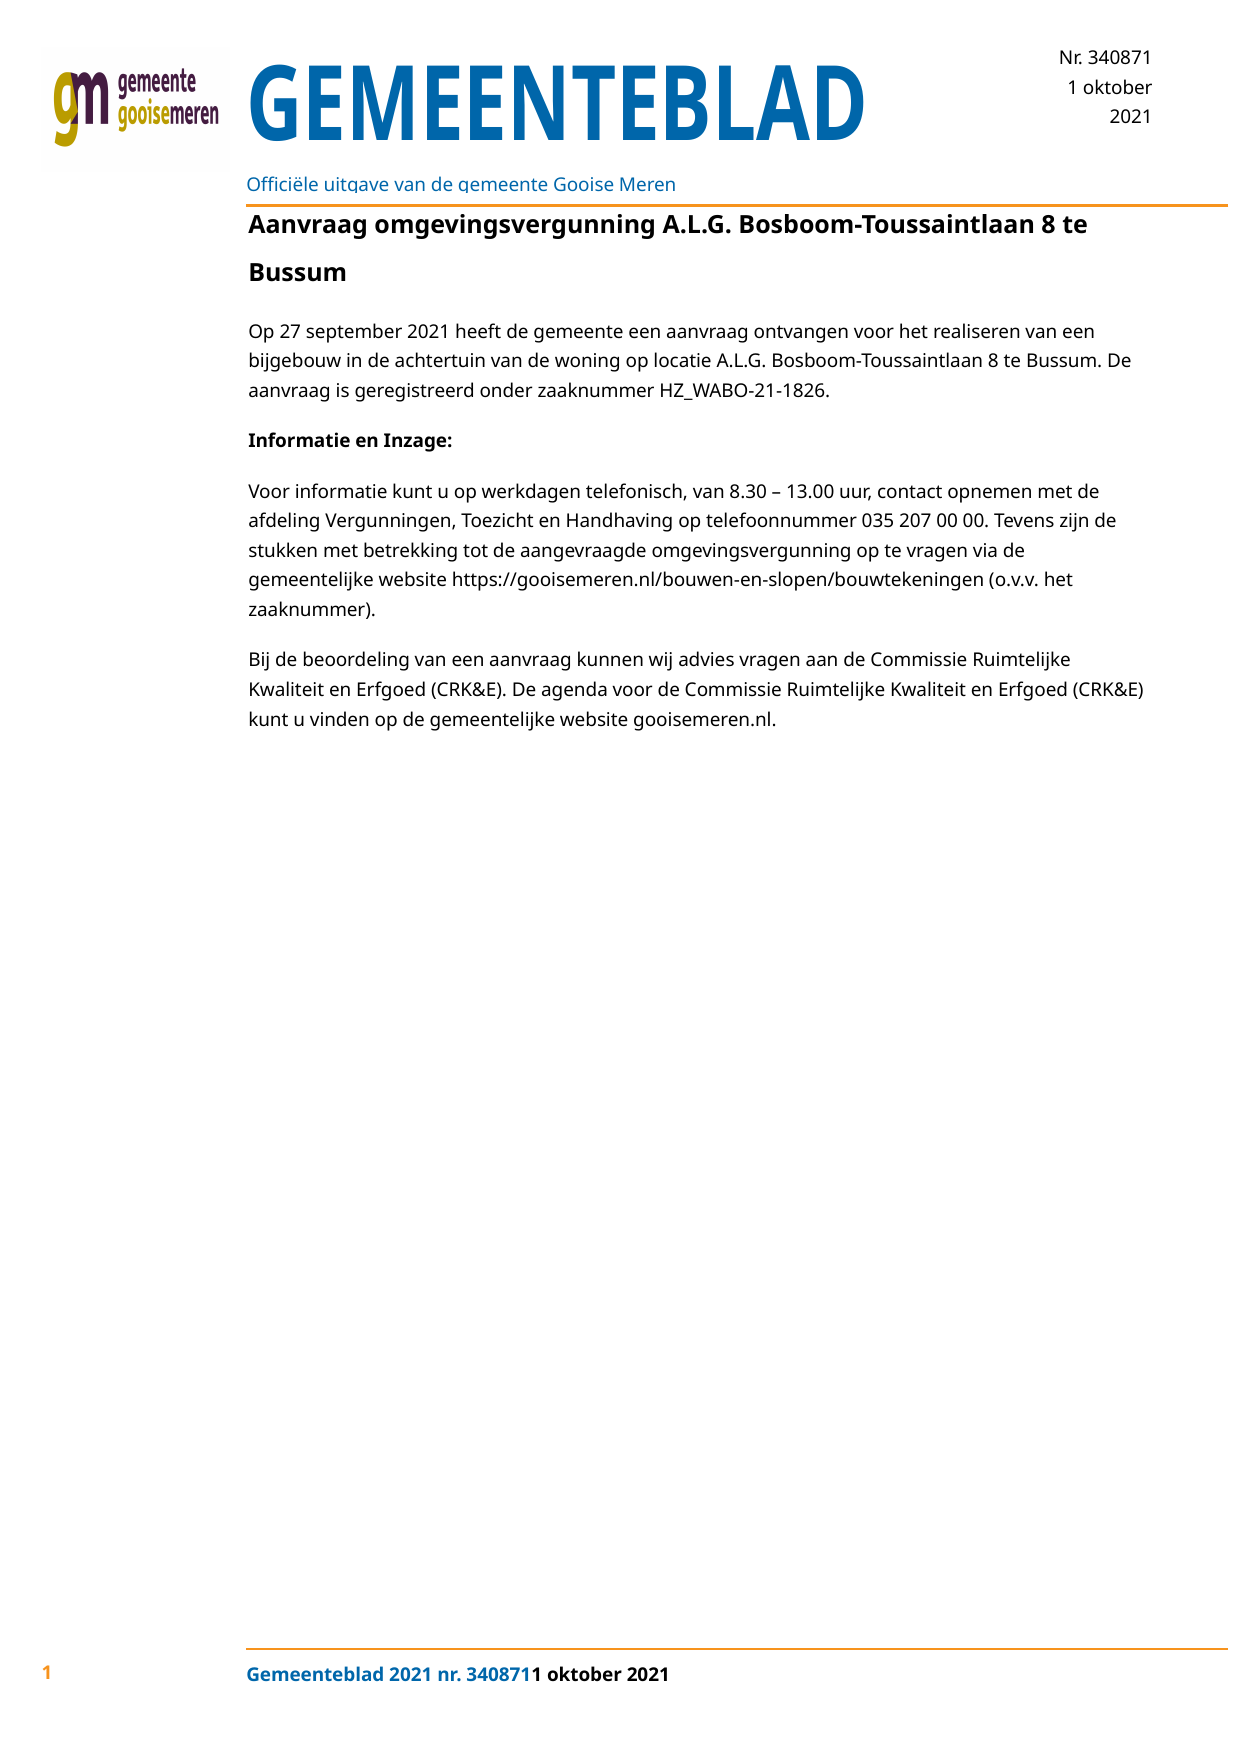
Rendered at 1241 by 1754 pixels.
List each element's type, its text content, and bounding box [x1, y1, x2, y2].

picture [41, 47, 231, 172]
text Bij de beoordeling van een aanvraag kunnen wij advies vragen aan de Commissie Ruimtelijke Kwaliteit en Erfgoed (CRK&E). De agenda voor de Commissie Ruimtelijke Kwaliteit en Erfgoed (CRK&E) kunt u vinden op de gemeentelijke website gooisemeren.nl. [248, 647, 1152, 732]
text Aanvraag omgevingsvergunning A.L.G. Bosboom-Toussaintlaan 8 te Bussum [248, 207, 1152, 288]
text Voor informatie kunt u op werkdagen telefonisch, van 8.30 – 13.00 uur, contact opnemen met de afdeling Vergunningen, Toezicht en Handhaving op telefoonnummer 035 207 00 00. Tevens zijn de stukken met betrekking tot de aangevraagde omgevingsvergunning op te vragen via de gemeentelijke website https://gooisemeren.nl/bouwen-en-slopen/bouwtekeningen (o.v.v. het zaaknummer). [248, 478, 1152, 622]
text Op 27 september 2021 heeft de gemeente een aanvraag ontvangen voor het realiseren van een bijgebouw in de achtertuin van de woning op locatie A.L.G. Bosboom-Toussaintlaan 8 te Bussum. De aanvraag is geregistreerd onder zaaknummer HZ_WABO-21-1826. [248, 318, 1152, 403]
text Informatie en Inzage: [248, 427, 1152, 453]
